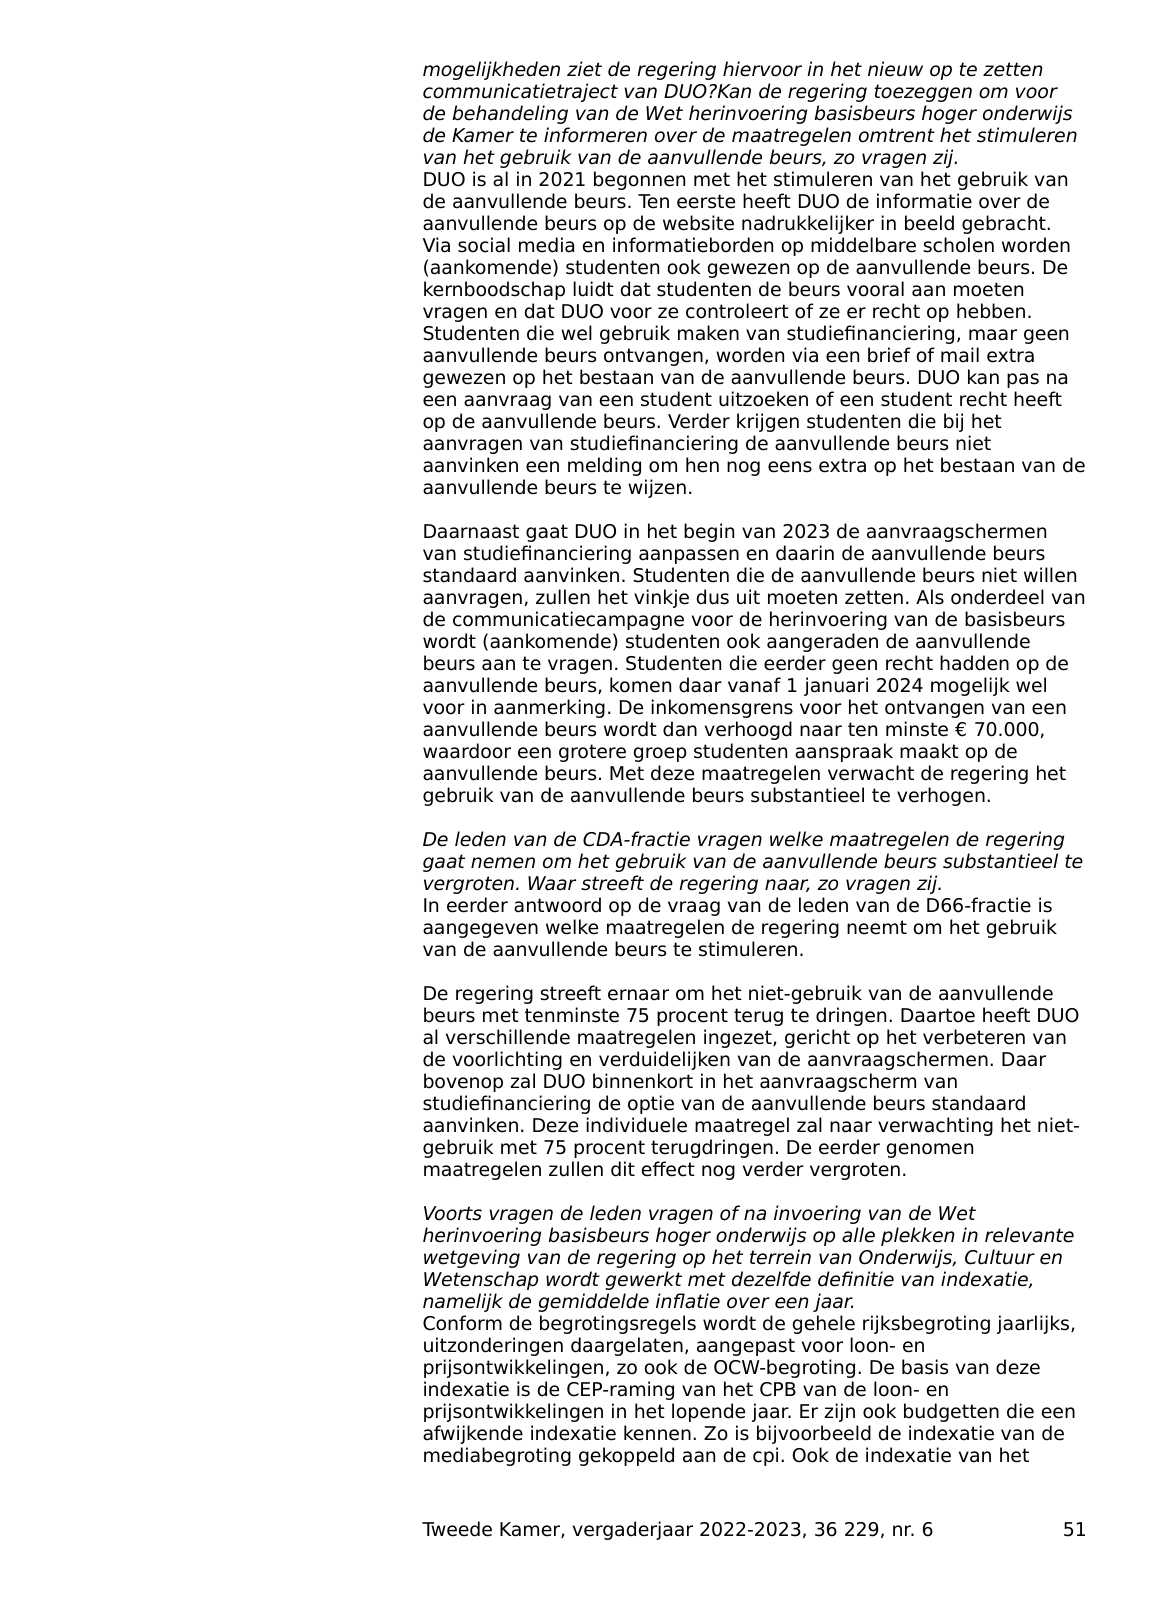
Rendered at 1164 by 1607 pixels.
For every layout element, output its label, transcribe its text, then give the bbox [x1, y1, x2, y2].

text mogelijkheden ziet de regering hiervoor in het nieuw op te zetten communicatietraject van DUO?Kan de regering toezeggen om voor de behandeling van de Wet herinvoering basisbeurs hoger onderwijs de Kamer te informeren over de maatregelen omtrent het stimuleren van het gebruik van de aanvullende beurs, zo vragen zij. [422, 59, 1087, 169]
text Conform de begrotingsregels wordt de gehele rijksbegroting jaarlijks, uitzonderingen daargelaten, aangepast voor loon- en prijsontwikkelingen, zo ook de OCW-begroting. De basis van deze indexatie is de CEP-raming van het CPB van de loon- en prijsontwikkelingen in het lopende jaar. Er zijn ook budgetten die een afwijkende indexatie kennen. Zo is bijvoorbeeld de indexatie van de mediabegroting gekoppeld aan de cpi. Ook de indexatie van het [422, 1313, 1087, 1467]
text Voorts vragen de leden vragen of na invoering van de Wet herinvoering basisbeurs hoger onderwijs op alle plekken in relevante wetgeving van de regering op het terrein van Onderwijs, Cultuur en Wetenschap wordt gewerkt met dezelfde definitie van indexatie, namelijk de gemiddelde inflatie over een jaar. [422, 1203, 1087, 1313]
text Daarnaast gaat DUO in het begin van 2023 de aanvraagschermen van studiefinanciering aanpassen en daarin de aanvullende beurs standaard aanvinken. Studenten die de aanvullende beurs niet willen aanvragen, zullen het vinkje dus uit moeten zetten. Als onderdeel van de communicatiecampagne voor de herinvoering van de basisbeurs wordt (aankomende) studenten ook aangeraden de aanvullende beurs aan te vragen. Studenten die eerder geen recht hadden op de aanvullende beurs, komen daar vanaf 1 januari 2024 mogelijk wel voor in aanmerking. De inkomensgrens voor het ontvangen van een aanvullende beurs wordt dan verhoogd naar ten minste € 70.000, waardoor een grotere groep studenten aanspraak maakt op de aanvullende beurs. Met deze maatregelen verwacht de regering het gebruik van de aanvullende beurs substantieel te verhogen. [422, 521, 1087, 807]
text DUO is al in 2021 begonnen met het stimuleren van het gebruik van de aanvullende beurs. Ten eerste heeft DUO de informatie over de aanvullende beurs op de website nadrukkelijker in beeld gebracht. Via social media en informatieborden op middelbare scholen worden (aankomende) studenten ook gewezen op de aanvullende beurs. De kernboodschap luidt dat studenten de beurs vooral aan moeten vragen en dat DUO voor ze controleert of ze er recht op hebben. Studenten die wel gebruik maken van studiefinanciering, maar geen aanvullende beurs ontvangen, worden via een brief of mail extra gewezen op het bestaan van de aanvullende beurs. DUO kan pas na een aanvraag van een student uitzoeken of een student recht heeft op de aanvullende beurs. Verder krijgen studenten die bij het aanvragen van studiefinanciering de aanvullende beurs niet aanvinken een melding om hen nog eens extra op het bestaan van de aanvullende beurs te wijzen. [422, 169, 1087, 499]
text De regering streeft ernaar om het niet-gebruik van de aanvullende beurs met tenminste 75 procent terug te dringen. Daartoe heeft DUO al verschillende maatregelen ingezet, gericht op het verbeteren van de voorlichting en verduidelijken van de aanvraagschermen. Daar bovenop zal DUO binnenkort in het aanvraagscherm van studiefinanciering de optie van de aanvullende beurs standaard aanvinken. Deze individuele maatregel zal naar verwachting het niet-gebruik met 75 procent terugdringen. De eerder genomen maatregelen zullen dit effect nog verder vergroten. [422, 983, 1087, 1181]
text De leden van de CDA-fractie vragen welke maatregelen de regering gaat nemen om het gebruik van de aanvullende beurs substantieel te vergroten. Waar streeft de regering naar, zo vragen zij. [422, 829, 1087, 895]
text In eerder antwoord op de vraag van de leden van de D66-fractie is aangegeven welke maatregelen de regering neemt om het gebruik van de aanvullende beurs te stimuleren. [422, 895, 1087, 961]
